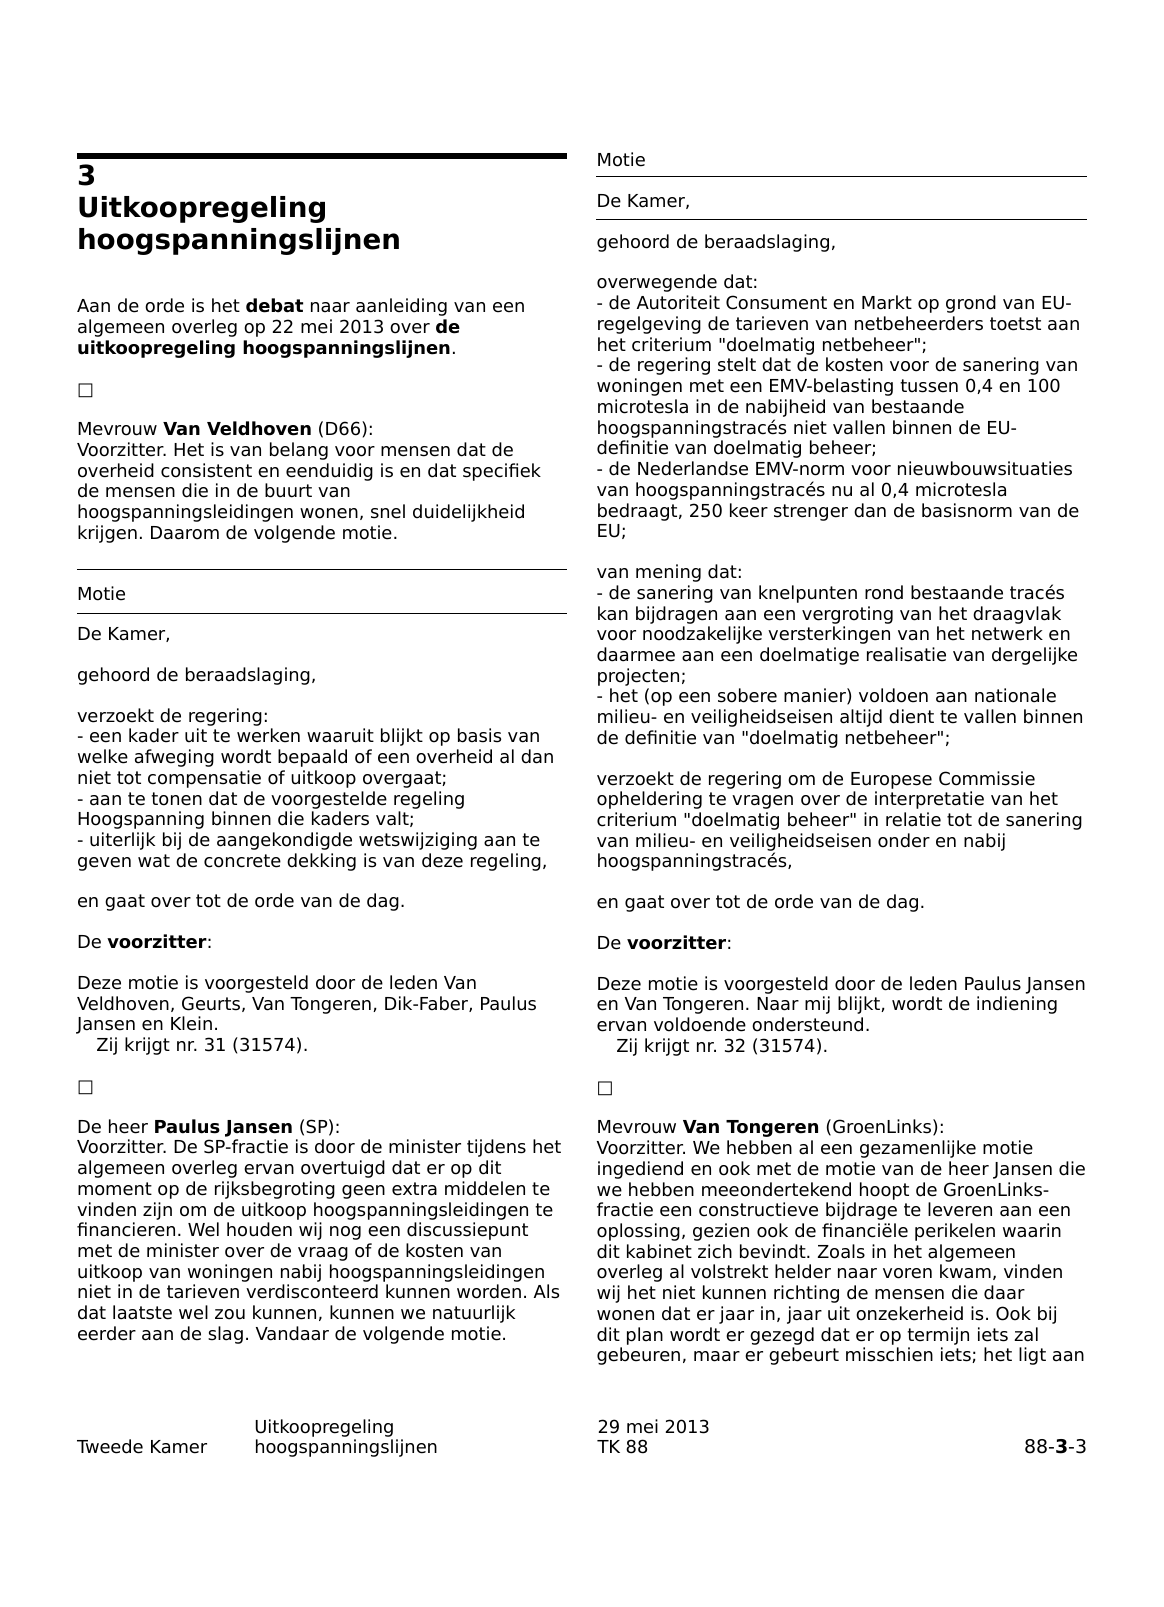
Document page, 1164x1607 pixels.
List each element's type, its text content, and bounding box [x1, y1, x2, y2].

text De Kamer, [596, 191, 1087, 212]
text - de sanering van knelpunten rond bestaande tracés kan bijdragen aan een vergroting van het draagvlak voor noodzakelijke versterkingen van het netwerk en daarmee aan een doelmatige realisatie van dergelijke projecten; [596, 583, 1087, 686]
text verzoekt de regering: [77, 706, 567, 726]
text Motie [77, 583, 567, 604]
text Voorzitter. We hebben al een gezamenlijke motie ingediend en ook met de motie van de heer Jansen die we hebben meeondertekend hoopt de GroenLinks-fractie een constructieve bijdrage te leveren aan een oplossing, gezien ook de financiële perikelen waarin dit kabinet zich bevindt. Zoals in het algemeen overleg al volstrekt helder naar voren kwam, vinden wij het niet kunnen richting de mensen die daar wonen dat er jaar in, jaar uit onzekerheid is. Ook bij dit plan wordt er gezegd dat er op termijn iets zal gebeuren, maar er gebeurt misschien iets; het ligt aan [596, 1138, 1087, 1366]
text - de Nederlandse EMV-norm voor nieuwbouwsituaties van hoogspanningstracés nu al 0,4 microtesla bedraagt, 250 keer strenger dan de basisnorm van de EU; [596, 459, 1087, 542]
text Deze motie is voorgesteld door de leden Paulus Jansen en Van Tongeren. Naar mij blijkt, wordt de indiening ervan voldoende ondersteund. [596, 973, 1087, 1036]
text Motie [596, 150, 1087, 171]
text van mening dat: [596, 562, 1087, 583]
text De voorzitter: [77, 932, 567, 953]
text verzoekt de regering om de Europese Commissie opheldering te vragen over de interpretatie van het criterium "doelmatig beheer" in relatie tot de sanering van milieu- en veiligheidseisen onder en nabij hoogspanningstracés, [596, 768, 1087, 872]
text - de Autoriteit Consument en Markt op grond van EU-regelgeving de tarieven van netbeheerders toetst aan het criterium "doelmatig netbeheer"; [596, 293, 1087, 355]
text - het (op een sobere manier) voldoen aan nationale milieu- en veiligheidseisen altijd dient te vallen binnen de definitie van "doelmatig netbeheer"; [596, 686, 1087, 748]
text Voorzitter. Het is van belang voor mensen dat de overheid consistent en eenduidig is en dat specifiek de mensen die in de buurt van hoogspanningsleidingen wonen, snel duidelijkheid krijgen. Daarom de volgende motie. [77, 440, 567, 543]
text De voorzitter: [596, 933, 1087, 953]
text Voorzitter. De SP-fractie is door de minister tijdens het algemeen overleg ervan overtuigd dat er op dit moment op de rijksbegroting geen extra middelen te vinden zijn om de uitkoop hoogspanningsleidingen te financieren. Wel houden wij nog een discussiepunt met de minister over de vraag of de kosten van uitkoop van woningen nabij hoogspanningsleidingen niet in de tarieven verdisconteerd kunnen worden. Als dat laatste wel zou kunnen, kunnen we natuurlijk eerder aan de slag. Vandaar de volgende motie. [77, 1137, 567, 1344]
text gehoord de beraadslaging, [596, 232, 1087, 252]
text gehoord de beraadslaging, [77, 665, 567, 686]
text - een kader uit te werken waaruit blijkt op basis van welke afweging wordt bepaald of een overheid al dan niet tot compensatie of uitkoop overgaat; [77, 726, 567, 788]
text Mevrouw Van Tongeren (GroenLinks): [596, 1117, 1087, 1138]
text - uiterlijk bij de aangekondigde wetswijziging aan te geven wat de concrete dekking is van deze regeling, [77, 830, 567, 871]
text □ [596, 1076, 1087, 1097]
text - de regering stelt dat de kosten voor de sanering van woningen met een EMV-belasting tussen 0,4 en 100 microtesla in de nabijheid van bestaande hoogspanningstracés niet vallen binnen de EU-definitie van doelmatig beheer; [596, 355, 1087, 459]
text □ [77, 1076, 567, 1096]
text Zij krijgt nr. 31 (31574). [77, 1035, 567, 1056]
text □ [77, 378, 567, 399]
title 3 Uitkoopregeling hoogspanningslijnen [77, 159, 567, 256]
text Zij krijgt nr. 32 (31574). [596, 1036, 1087, 1056]
text overwegende dat: [596, 272, 1087, 293]
text en gaat over tot de orde van de dag. [77, 891, 567, 912]
text De heer Paulus Jansen (SP): [77, 1116, 567, 1137]
text Mevrouw Van Veldhoven (D66): [77, 419, 567, 440]
text Aan de orde is het debat naar aanleiding van een algemeen overleg op 22 mei 2013 over de uitkoopregeling hoogspanningslijnen. [77, 296, 567, 358]
text Deze motie is voorgesteld door de leden Van Veldhoven, Geurts, Van Tongeren, Dik-Faber, Paulus Jansen en Klein. [77, 973, 567, 1035]
text De Kamer, [77, 624, 567, 645]
text en gaat over tot de orde van de dag. [596, 892, 1087, 913]
text - aan te tonen dat de voorgestelde regeling Hoogspanning binnen die kaders valt; [77, 788, 567, 830]
